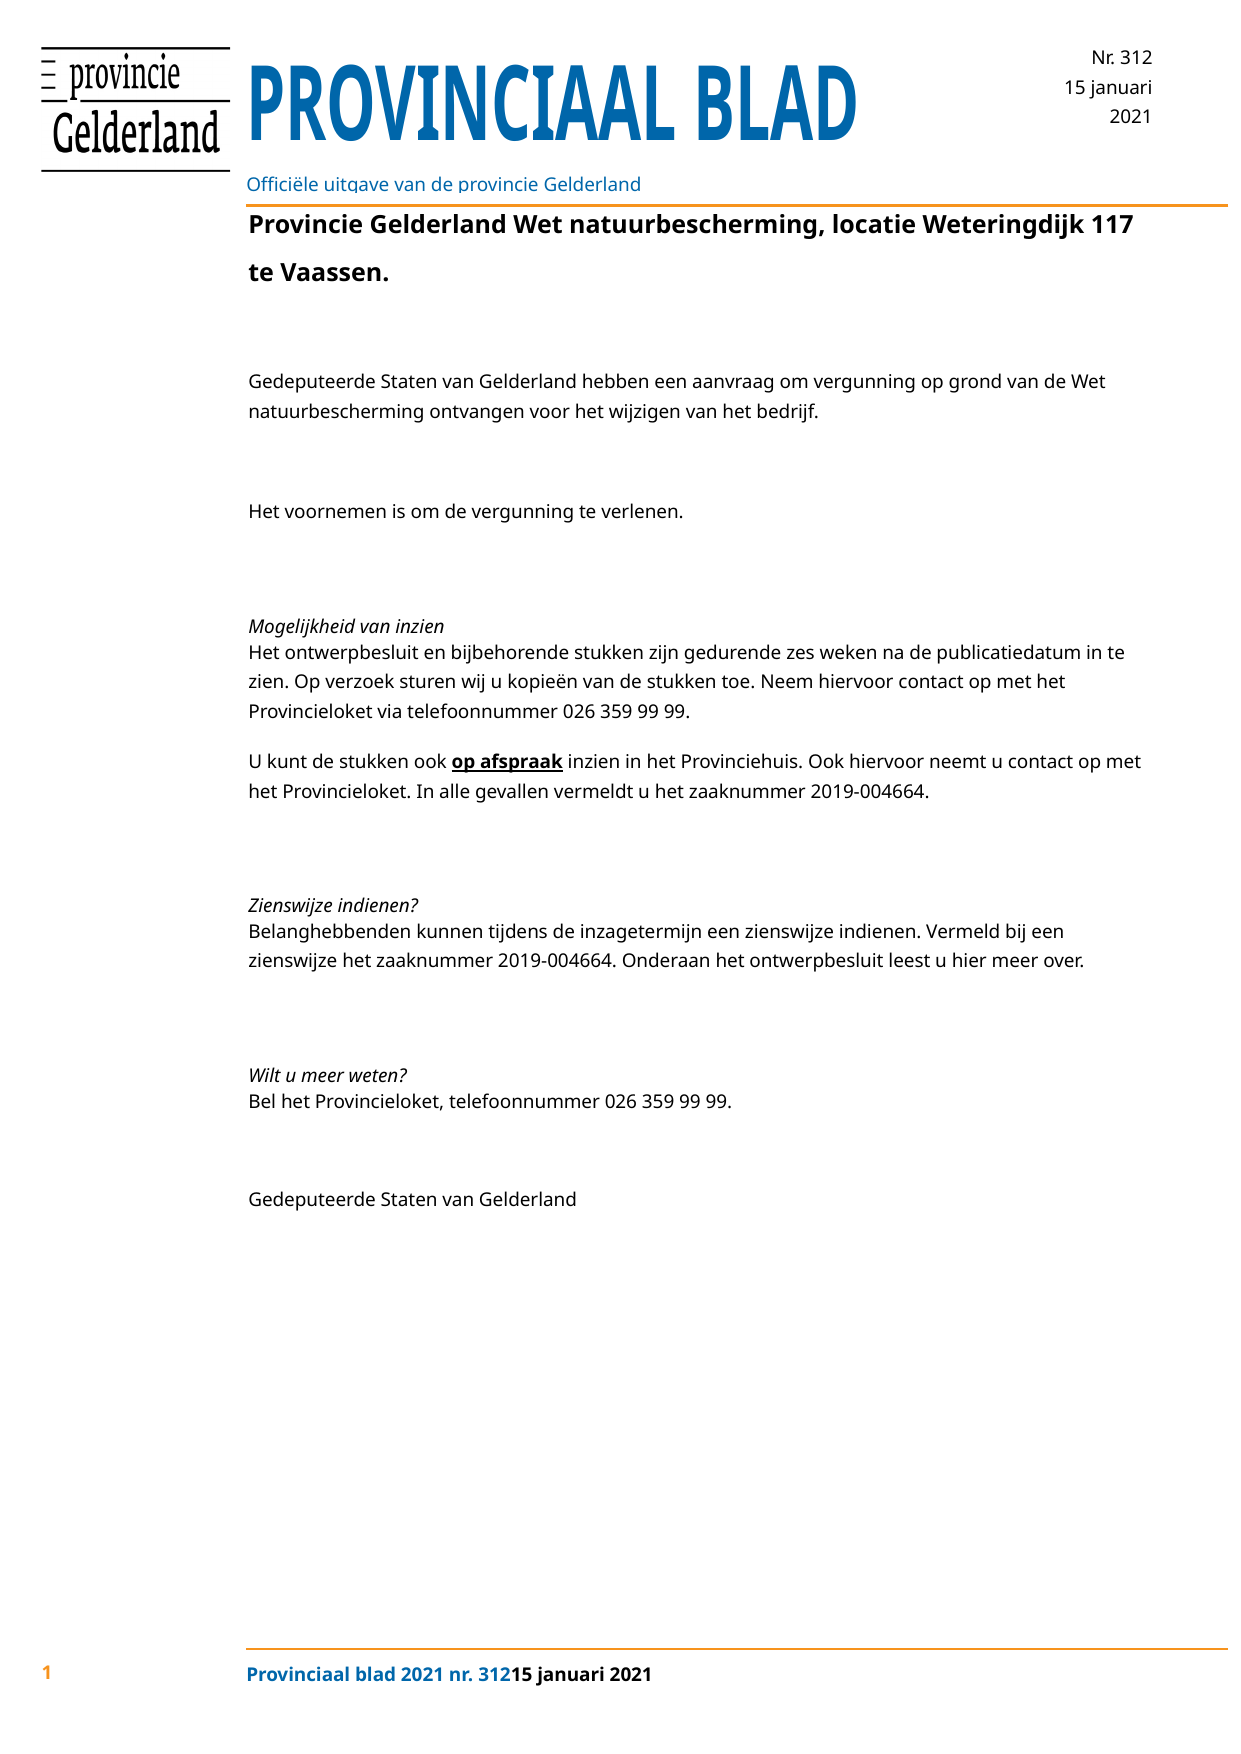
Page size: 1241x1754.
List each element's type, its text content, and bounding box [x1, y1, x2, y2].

picture [41, 47, 231, 172]
text Wilt u meer weten? [248, 1062, 1152, 1088]
text Het ontwerpbesluit en bijbehorende stukken zijn gedurende zes weken na de publicatiedatum in te zien. Op verzoek sturen wij u kopieën van de stukken toe. Neem hiervoor contact op met het Provincieloket via telefoonnummer 026 359 99 99. [248, 639, 1152, 724]
text Zienswijze indienen? [248, 892, 1152, 918]
text Provincie Gelderland Wet natuurbescherming, locatie Weteringdijk 117 te Vaassen. [248, 207, 1152, 288]
text Belanghebbenden kunnen tijdens de inzagetermijn een zienswijze indienen. Vermeld bij een zienswijze het zaaknummer 2019-004664. Onderaan het ontwerpbesluit leest u hier meer over. [248, 918, 1152, 973]
text Gedeputeerde Staten van Gelderland hebben een aanvraag om vergunning op grond van de Wet natuurbescherming ontvangen voor het wijzigen van het bedrijf. [248, 368, 1152, 424]
text Gedeputeerde Staten van Gelderland [248, 1186, 1152, 1212]
text Het voornemen is om de vergunning te verlenen. [248, 499, 1152, 524]
text Bel het Provincieloket, telefoonnummer 026 359 99 99. [248, 1088, 1152, 1113]
text U kunt de stukken ook op afspraak inzien in het Provinciehuis. Ook hiervoor neemt u contact op met het Provincieloket. In alle gevallen vermeldt u het zaaknummer 2019-004664. [248, 748, 1152, 804]
text Mogelijkheid van inzien [248, 613, 1152, 639]
